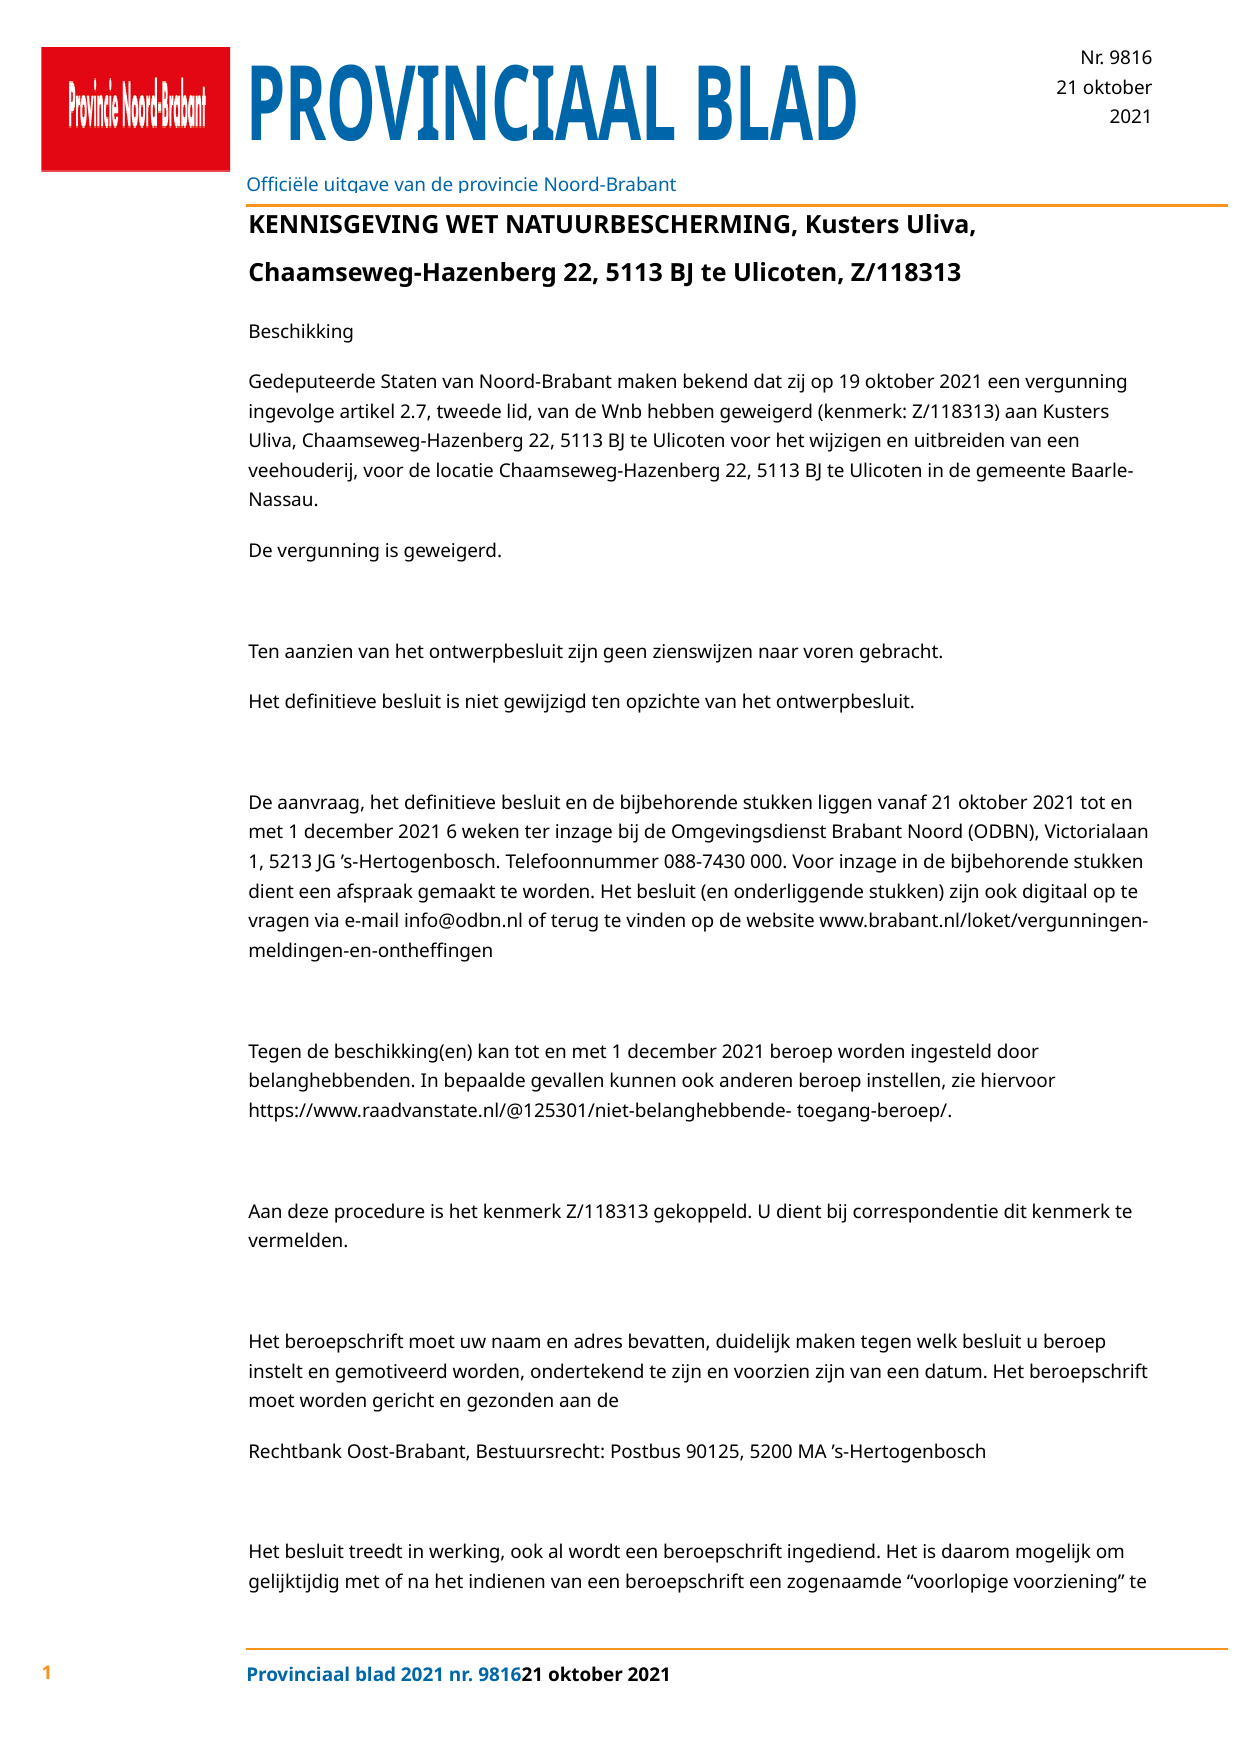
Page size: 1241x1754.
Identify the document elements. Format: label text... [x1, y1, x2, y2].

picture [41, 47, 231, 172]
text De aanvraag, het definitieve besluit en de bijbehorende stukken liggen vanaf 21 oktober 2021 tot en met 1 december 2021 6 weken ter inzage bij de Omgevingsdienst Brabant Noord (ODBN), Victorialaan 1, 5213 JG ’s-Hertogenbosch. Telefoonnummer 088-7430 000. Voor inzage in de bijbehorende stukken dient een afspraak gemaakt te worden. Het besluit (en onderliggende stukken) zijn ook digitaal op te vragen via e-mail info@odbn.nl of terug te vinden op de website www.brabant.nl/loket/vergunningen-meldingen-en-ontheffingen [248, 789, 1152, 963]
text Gedeputeerde Staten van Noord-Brabant maken bekend dat zij op 19 oktober 2021 een vergunning ingevolge artikel 2.7, tweede lid, van de Wnb hebben geweigerd (kenmerk: Z/118313) aan Kusters Uliva, Chaamseweg-Hazenberg 22, 5113 BJ te Ulicoten voor het wijzigen en uitbreiden van een veehouderij, voor de locatie Chaamseweg-Hazenberg 22, 5113 BJ te Ulicoten in de gemeente Baarle-Nassau. [248, 368, 1152, 512]
text Ten aanzien van het ontwerpbesluit zijn geen zienswijzen naar voren gebracht. [248, 638, 1152, 664]
text Beschikking [248, 318, 1152, 344]
text Aan deze procedure is het kenmerk Z/118313 gekoppeld. U dient bij correspondentie dit kenmerk te vermelden. [248, 1198, 1152, 1253]
text Het besluit treedt in werking, ook al wordt een beroepschrift ingediend. Het is daarom mogelijk om gelijktijdig met of na het indienen van een beroepschrift een zogenaamde “voorlopige voorziening” te [248, 1539, 1152, 1594]
text Rechtbank Oost-Brabant, Bestuursrecht: Postbus 90125, 5200 MA ’s-Hertogenbosch [248, 1438, 1152, 1464]
text KENNISGEVING WET NATUURBESCHERMING, Kusters Uliva, Chaamseweg-Hazenberg 22, 5113 BJ te Ulicoten, Z/118313 [248, 207, 1152, 288]
text Tegen de beschikking(en) kan tot en met 1 december 2021 beroep worden ingesteld door belanghebbenden. In bepaalde gevallen kunnen ook anderen beroep instellen, zie hiervoor https://www.raadvanstate.nl/@125301/niet-belanghebbende- toegang-beroep/. [248, 1038, 1152, 1123]
text De vergunning is geweigerd. [248, 537, 1152, 563]
text Het beroepschrift moet uw naam en adres bevatten, duidelijk maken tegen welk besluit u beroep instelt en gemotiveerd worden, ondertekend te zijn en voorzien zijn van een datum. Het beroepschrift moet worden gericht en gezonden aan de [248, 1328, 1152, 1413]
text Het definitieve besluit is niet gewijzigd ten opzichte van het ontwerpbesluit. [248, 688, 1152, 714]
